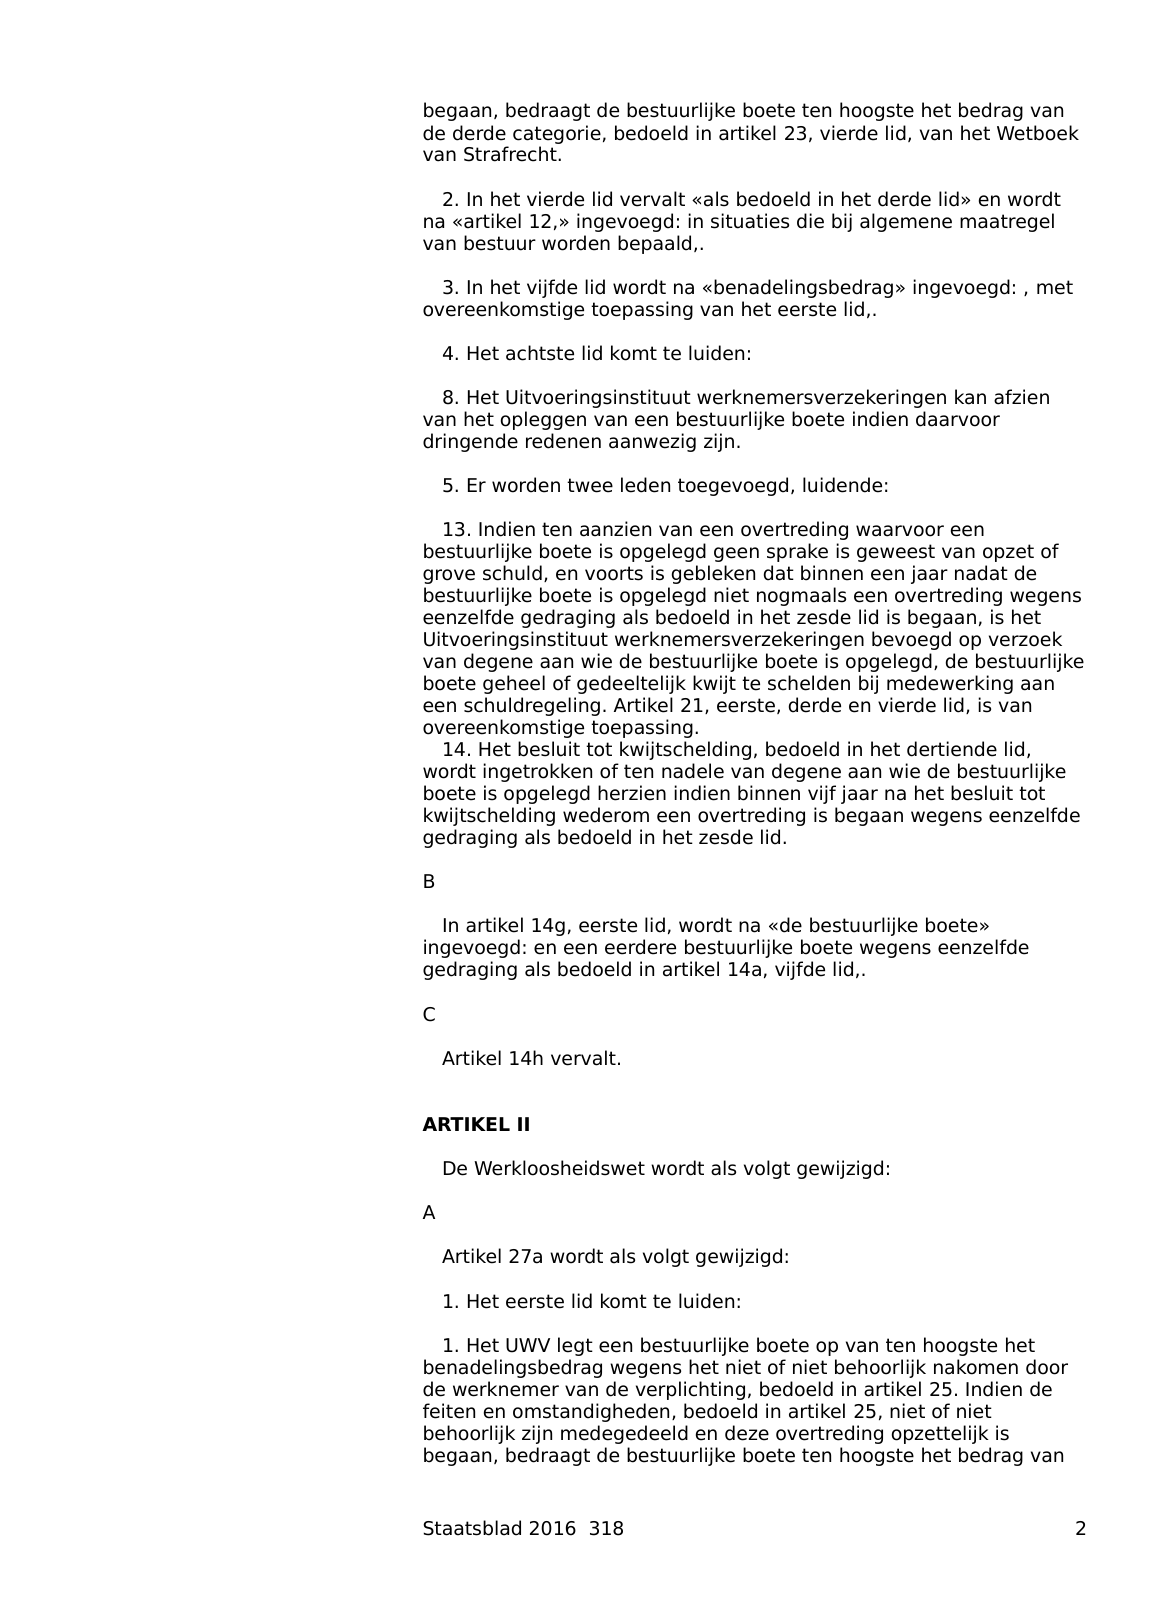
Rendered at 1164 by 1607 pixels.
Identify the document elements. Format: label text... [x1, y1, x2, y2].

text Artikel 27a wordt als volgt gewijzigd: [422, 1246, 1087, 1268]
text 1. Het eerste lid komt te luiden: [422, 1291, 1087, 1313]
text 2. In het vierde lid vervalt «als bedoeld in het derde lid» en wordt na «artikel 12,» ingevoegd: in situaties die bij algemene maatregel van bestuur worden bepaald,. [422, 188, 1087, 254]
text 14. Het besluit tot kwijtschelding, bedoeld in het dertiende lid, wordt ingetrokken of ten nadele van degene aan wie de bestuurlijke boete is opgelegd herzien indien binnen vijf jaar na het besluit tot kwijtschelding wederom een overtreding is begaan wegens eenzelfde gedraging als bedoeld in het zesde lid. [422, 739, 1087, 849]
text De Werkloosheidswet wordt als volgt gewijzigd: [422, 1158, 1087, 1180]
subtitle ARTIKEL II [422, 1114, 1087, 1136]
text In artikel 14g, eerste lid, wordt na «de bestuurlijke boete» ingevoegd: en een eerdere bestuurlijke boete wegens eenzelfde gedraging als bedoeld in artikel 14a, vijfde lid,. [422, 915, 1087, 981]
text 3. In het vijfde lid wordt na «benadelingsbedrag» ingevoegd: , met overeenkomstige toepassing van het eerste lid,. [422, 277, 1087, 321]
text 13. Indien ten aanzien van een overtreding waarvoor een bestuurlijke boete is opgelegd geen sprake is geweest van opzet of grove schuld, en voorts is gebleken dat binnen een jaar nadat de bestuurlijke boete is opgelegd niet nogmaals een overtreding wegens eenzelfde gedraging als bedoeld in het zesde lid is begaan, is het Uitvoeringsinstituut werknemersverzekeringen bevoegd op verzoek van degene aan wie de bestuurlijke boete is opgelegd, de bestuurlijke boete geheel of gedeeltelijk kwijt te schelden bij medewerking aan een schuldregeling. Artikel 21, eerste, derde en vierde lid, is van overeenkomstige toepassing. [422, 519, 1087, 739]
text C [422, 1003, 1087, 1025]
text 8. Het Uitvoeringsinstituut werknemersverzekeringen kan afzien van het opleggen van een bestuurlijke boete indien daarvoor dringende redenen aanwezig zijn. [422, 387, 1087, 453]
text Artikel 14h vervalt. [422, 1048, 1087, 1069]
text 4. Het achtste lid komt te luiden: [422, 343, 1087, 365]
text 1. Het UWV legt een bestuurlijke boete op van ten hoogste het benadelingsbedrag wegens het niet of niet behoorlijk nakomen door de werknemer van de verplichting, bedoeld in artikel 25. Indien de feiten en omstandigheden, bedoeld in artikel 25, niet of niet behoorlijk zijn medegedeeld en deze overtreding opzettelijk is begaan, bedraagt de bestuurlijke boete ten hoogste het bedrag van [422, 1335, 1087, 1467]
text 5. Er worden twee leden toegevoegd, luidende: [422, 475, 1087, 497]
text A [422, 1202, 1087, 1224]
text B [422, 871, 1087, 893]
text begaan, bedraagt de bestuurlijke boete ten hoogste het bedrag van de derde categorie, bedoeld in artikel 23, vierde lid, van het Wetboek van Strafrecht. [422, 100, 1087, 166]
